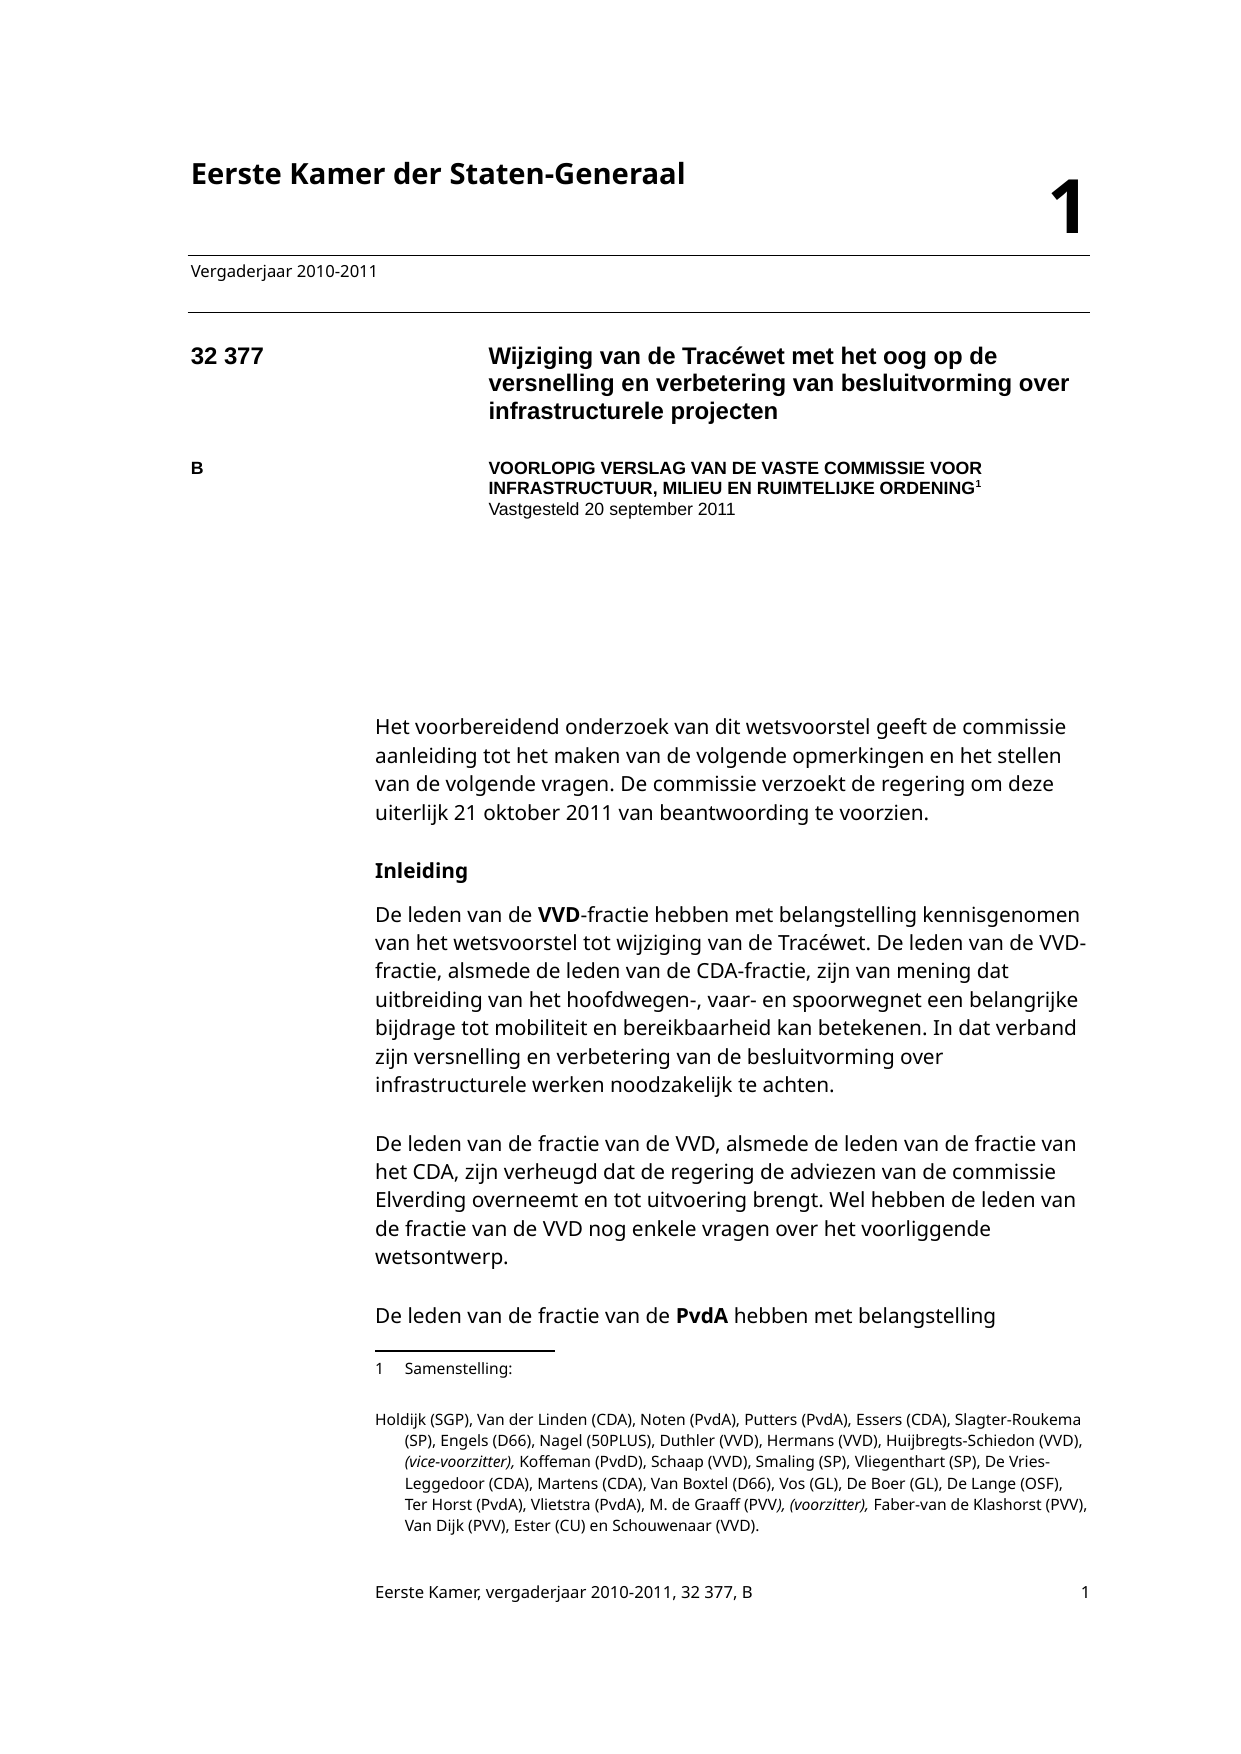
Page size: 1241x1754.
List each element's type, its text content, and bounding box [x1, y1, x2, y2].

table_cell Wijziging van de Tracéwet met het oog op de versnelling en verbetering van besluitvorming over infrastructurele projecten [485, 339, 1090, 454]
table_cell [188, 313, 485, 339]
text Inleiding [375, 856, 1090, 885]
text De leden van de fractie van de VVD, alsmede de leden van de fractie van het CDA, zijn verheugd dat de regering de adviezen van de commissie Elverding overneemt en tot uitvoering brengt. Wel hebben de leden van de fractie van de VVD nog enkele vragen over het voorliggende wetsontwerp. [375, 1129, 1090, 1271]
text De leden van de fractie van de PvdA hebben met belangstelling [375, 1301, 1090, 1329]
table_cell [485, 313, 1090, 339]
text Het voorbereidend onderzoek van dit wetsvoorstel geeft de commissie aanleiding tot het maken van de volgende opmerkingen en het stellen van de volgende vragen. De commissie verzoekt de regering om deze uiterlijk 21 oktober 2011 van beantwoording te voorzien. [375, 712, 1090, 826]
table_cell Vergaderjaar 2010-2011 [188, 256, 485, 312]
table_cell [485, 256, 1090, 312]
table_header Eerste Kamer der Staten-Generaal [188, 150, 909, 255]
table_header 1 [910, 150, 1090, 255]
text De leden van de VVD-fractie hebben met belangstelling kennisgenomen van het wetsvoorstel tot wijziging van de Tracéwet. De leden van de VVD-fractie, alsmede de leden van de CDA-fractie, zijn van mening dat uitbreiding van het hoofdwegen-, vaar- en spoorwegnet een belangrijke bijdrage tot mobiliteit en bereikbaarheid kan betekenen. In dat verband zijn versnelling en verbetering van de besluitvorming over infrastructurele werken noodzakelijk te achten. [375, 900, 1090, 1099]
table_cell B [188, 455, 485, 594]
table_cell 32 377 [188, 339, 485, 454]
table_cell VOORLOPIG VERSLAG VAN DE VASTE COMMISSIE VOOR INFRASTRUCTUUR, MILIEU EN RUIMTELIJKE ORDENING Vastgesteld 20 september 2011 [485, 455, 1090, 594]
